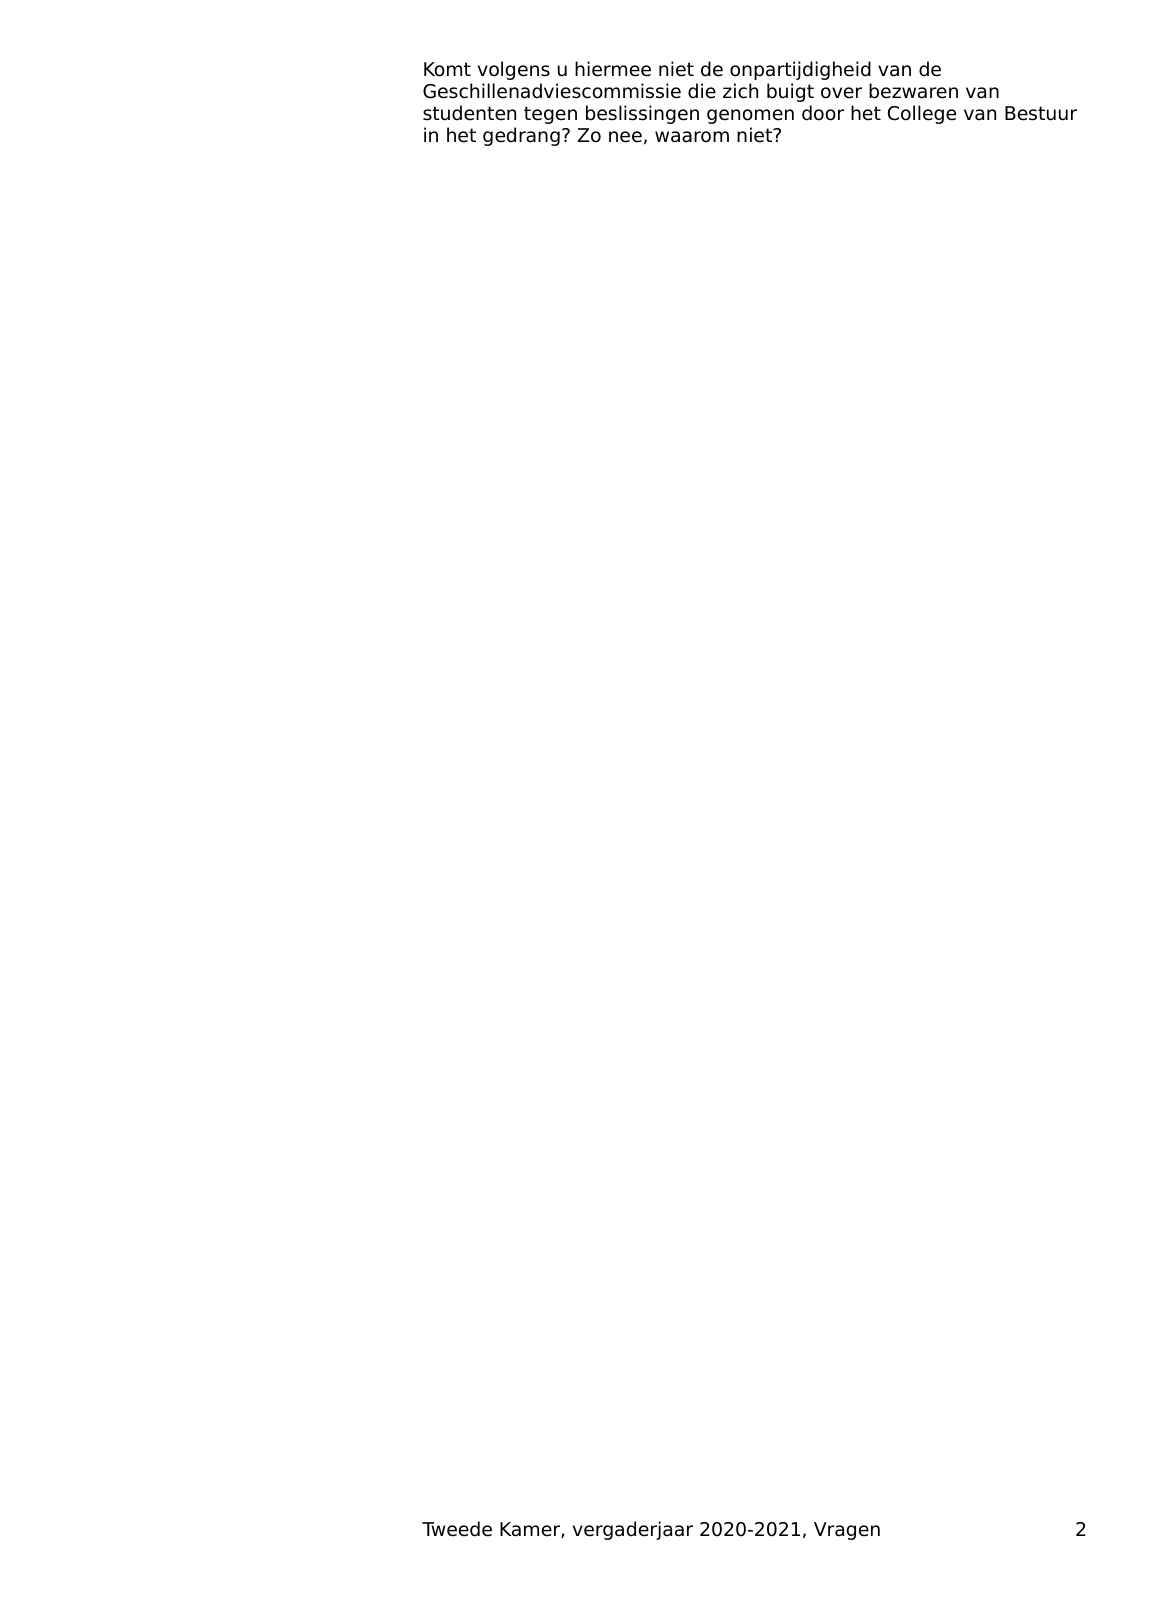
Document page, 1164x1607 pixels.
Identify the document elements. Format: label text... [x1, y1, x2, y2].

text Komt volgens u hiermee niet de onpartijdigheid van de Geschillenadviescommissie die zich buigt over bezwaren van studenten tegen beslissingen genomen door het College van Bestuur in het gedrang? Zo nee, waarom niet? [422, 59, 1087, 147]
